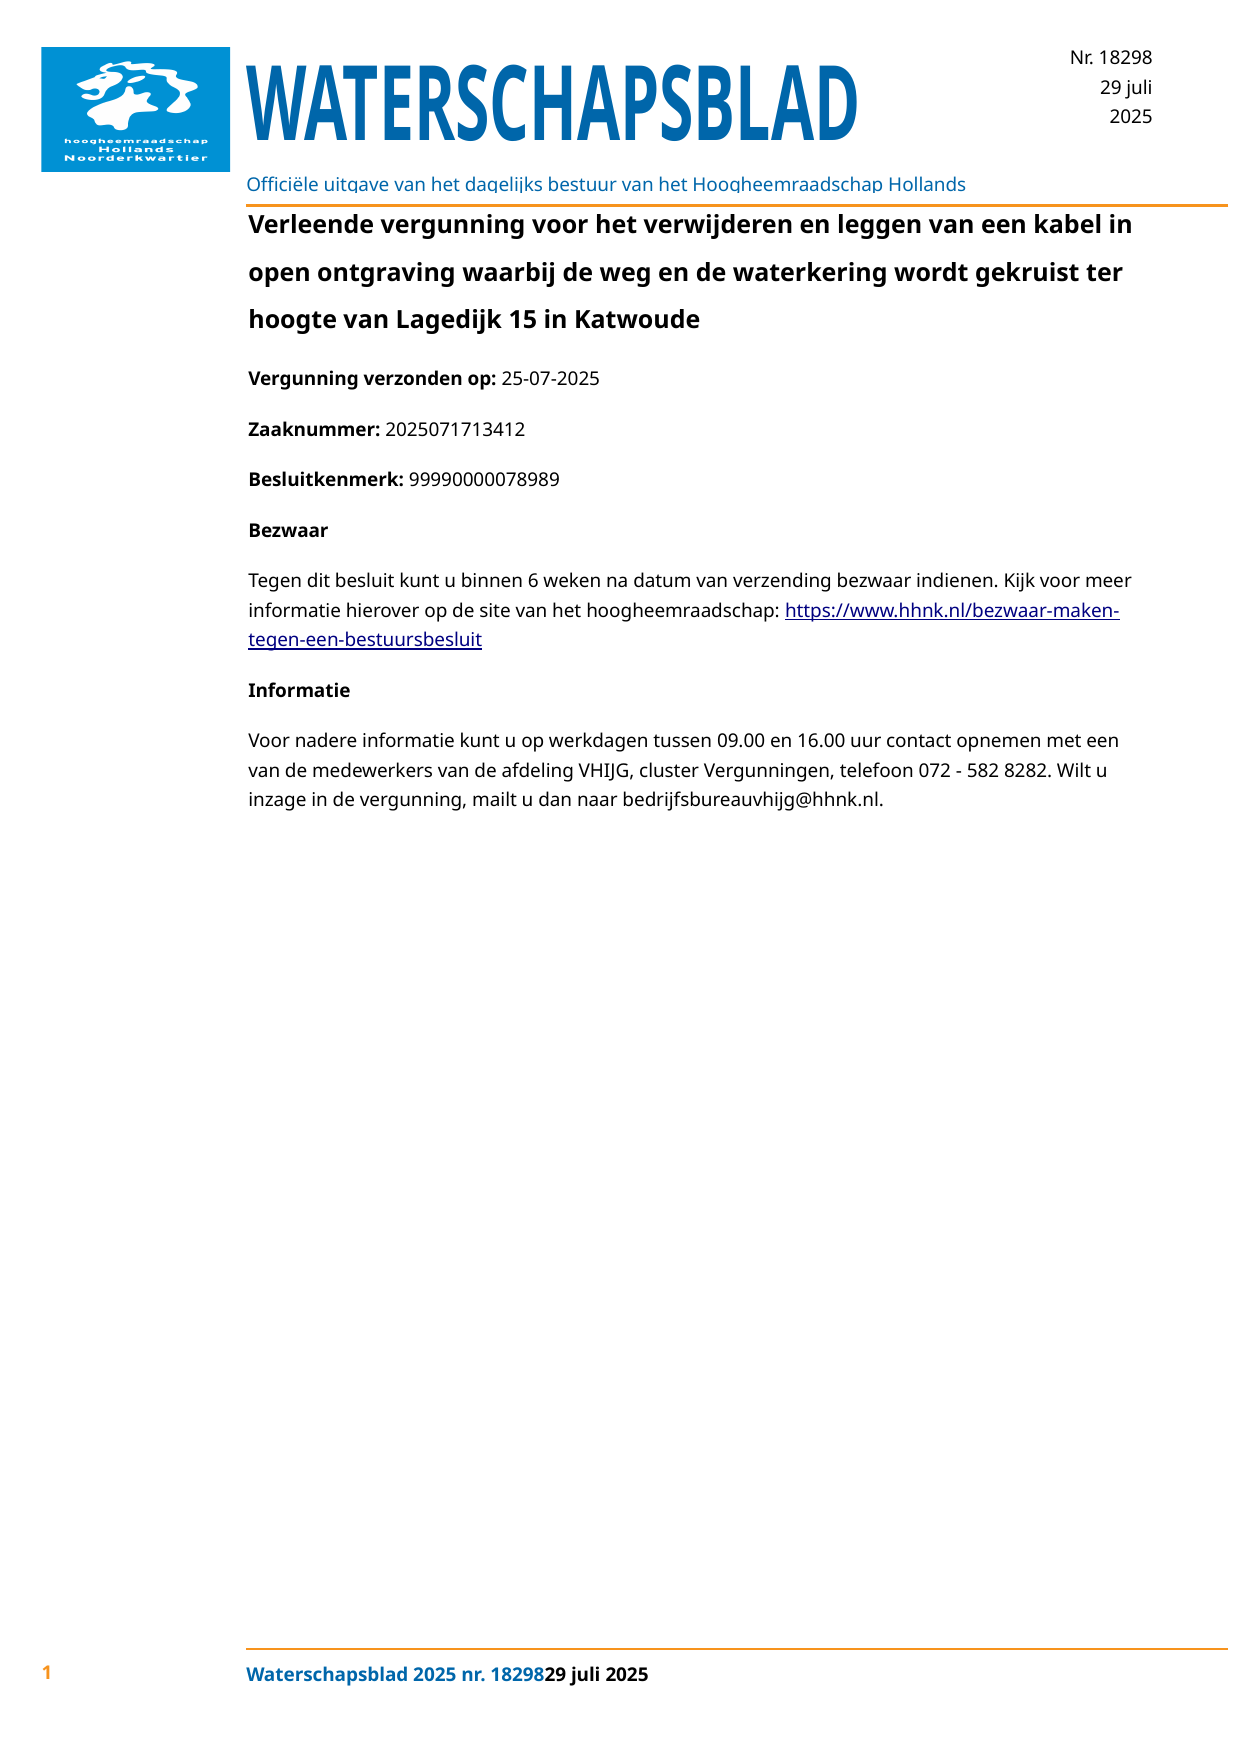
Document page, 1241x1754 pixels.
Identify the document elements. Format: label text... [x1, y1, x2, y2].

picture [129, 76, 144, 82]
text Voor nadere informatie kunt u op werkdagen tussen 09.00 en 16.00 uur contact opnemen met een van de medewerkers van de afdeling VHIJG, cluster Vergunningen, telefoon 072 - 582 8282. Wilt u inzage in de vergunning, mailt u dan naar bedrijfsbureauvhijg@hhnk.nl. [248, 727, 1152, 812]
text Bezwaar [248, 517, 1152, 542]
text Vergunning verzonden op: 25-07-2025 [248, 366, 1152, 391]
picture [118, 62, 197, 112]
picture [78, 64, 122, 99]
text Verleende vergunning voor het verwijderen en leggen van een kabel in open ontgraving waarbij de weg en de waterkering wordt gekruist ter hoogte van Lagedijk 15 in Katwoude [248, 207, 1152, 336]
text Besluitkenmerk: 99990000078989 [248, 466, 1152, 492]
picture [88, 87, 157, 130]
text Zaaknummer: 2025071713412 [248, 416, 1152, 442]
text Tegen dit besluit kunt u binnen 6 weken na datum van verzending bezwaar indienen. Kijk voor meer informatie hierover op de site van het hoogheemraadschap: https://www.hhnk.nl/bezwaar-maken-tegen-een-bestuursbesluit [248, 567, 1152, 652]
text Informatie [248, 677, 1152, 702]
